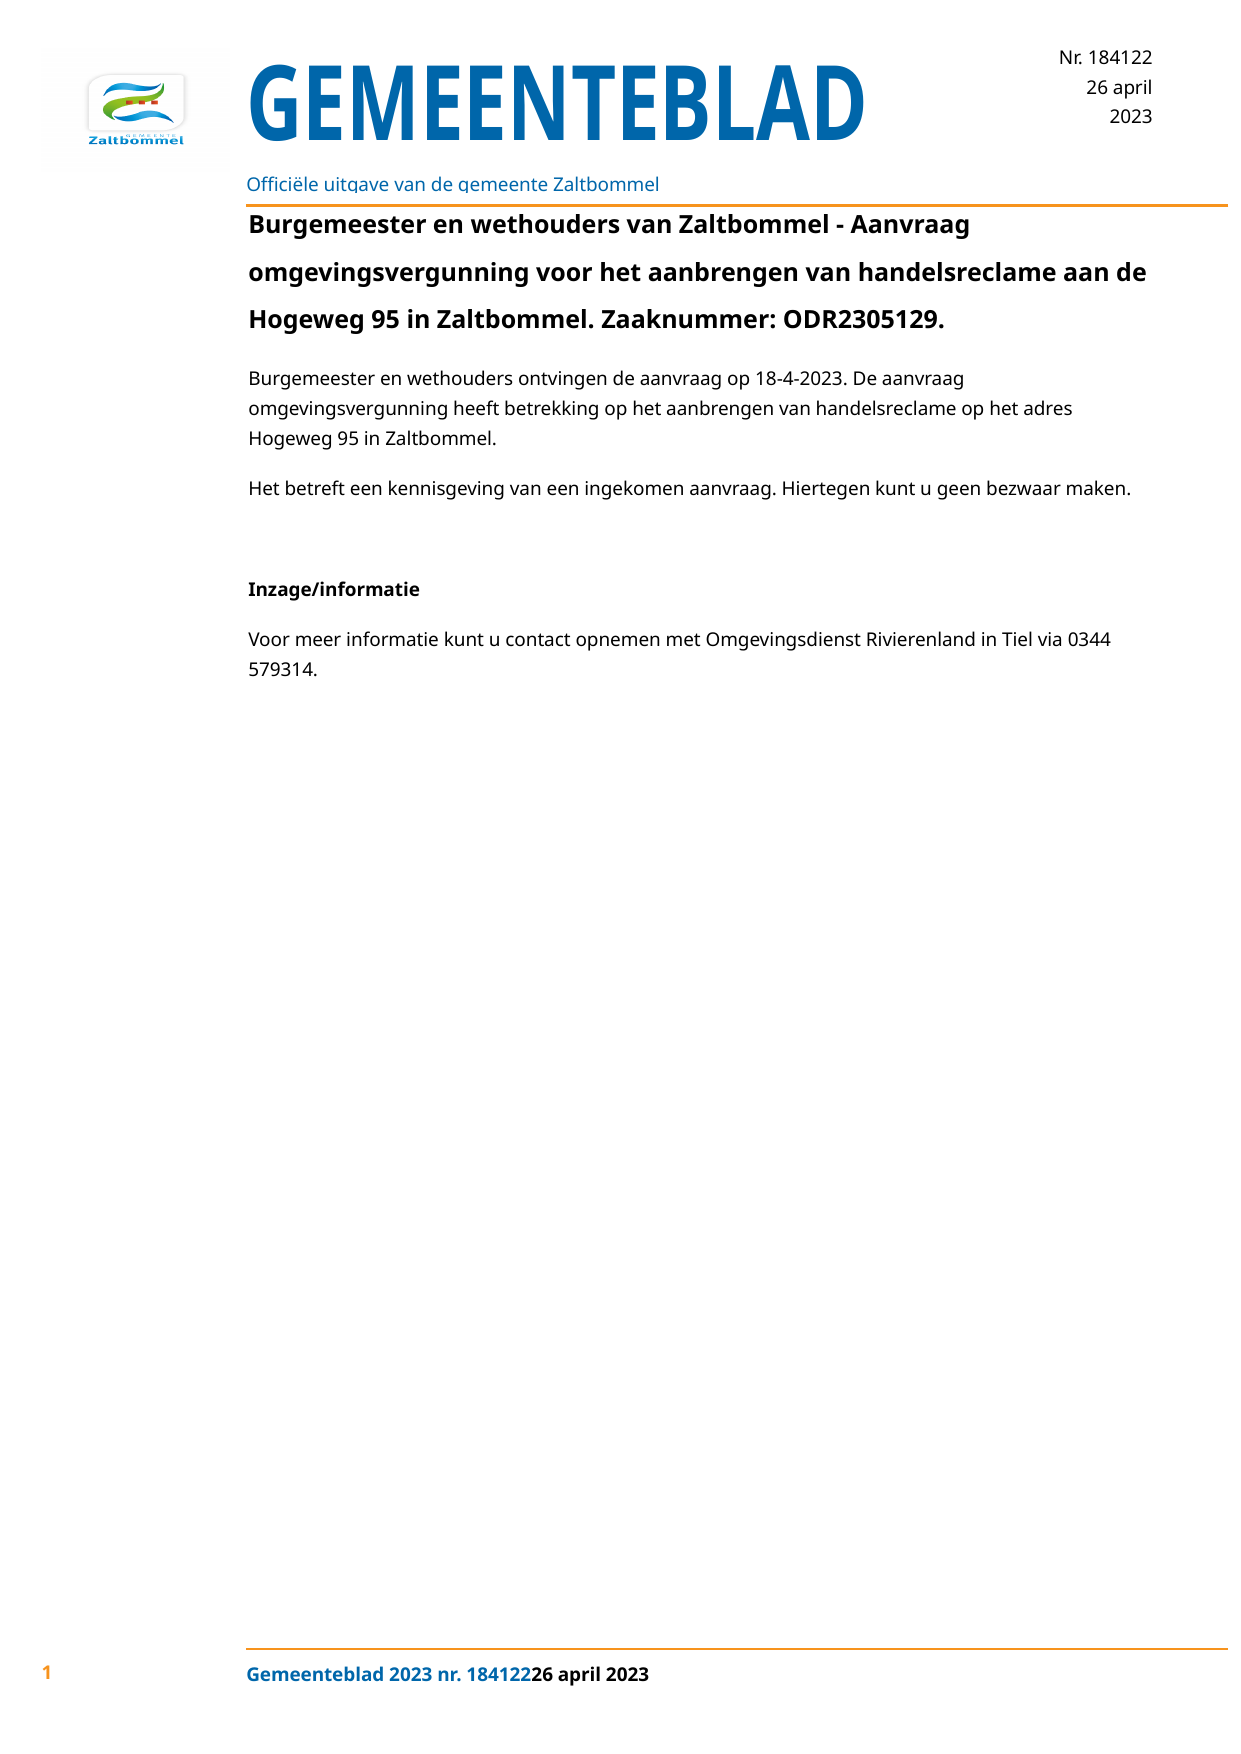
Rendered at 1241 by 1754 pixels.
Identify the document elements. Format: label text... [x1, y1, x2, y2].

text Burgemeester en wethouders van Zaltbommel - Aanvraag omgevingsvergunning voor het aanbrengen van handelsreclame aan de Hogeweg 95 in Zaltbommel. Zaaknummer: ODR2305129. [248, 207, 1152, 336]
text Voor meer informatie kunt u contact opnemen met Omgevingsdienst Rivierenland in Tiel via 0344 579314. [248, 626, 1152, 682]
text Inzage/informatie [248, 576, 1152, 602]
picture [41, 47, 231, 172]
text Het betreft een kennisgeving van een ingekomen aanvraag. Hiertegen kunt u geen bezwaar maken. [248, 475, 1152, 501]
text Burgemeester en wethouders ontvingen de aanvraag op 18-4-2023. De aanvraag omgevingsvergunning heeft betrekking op het aanbrengen van handelsreclame op het adres Hogeweg 95 in Zaltbommel. [248, 366, 1152, 450]
